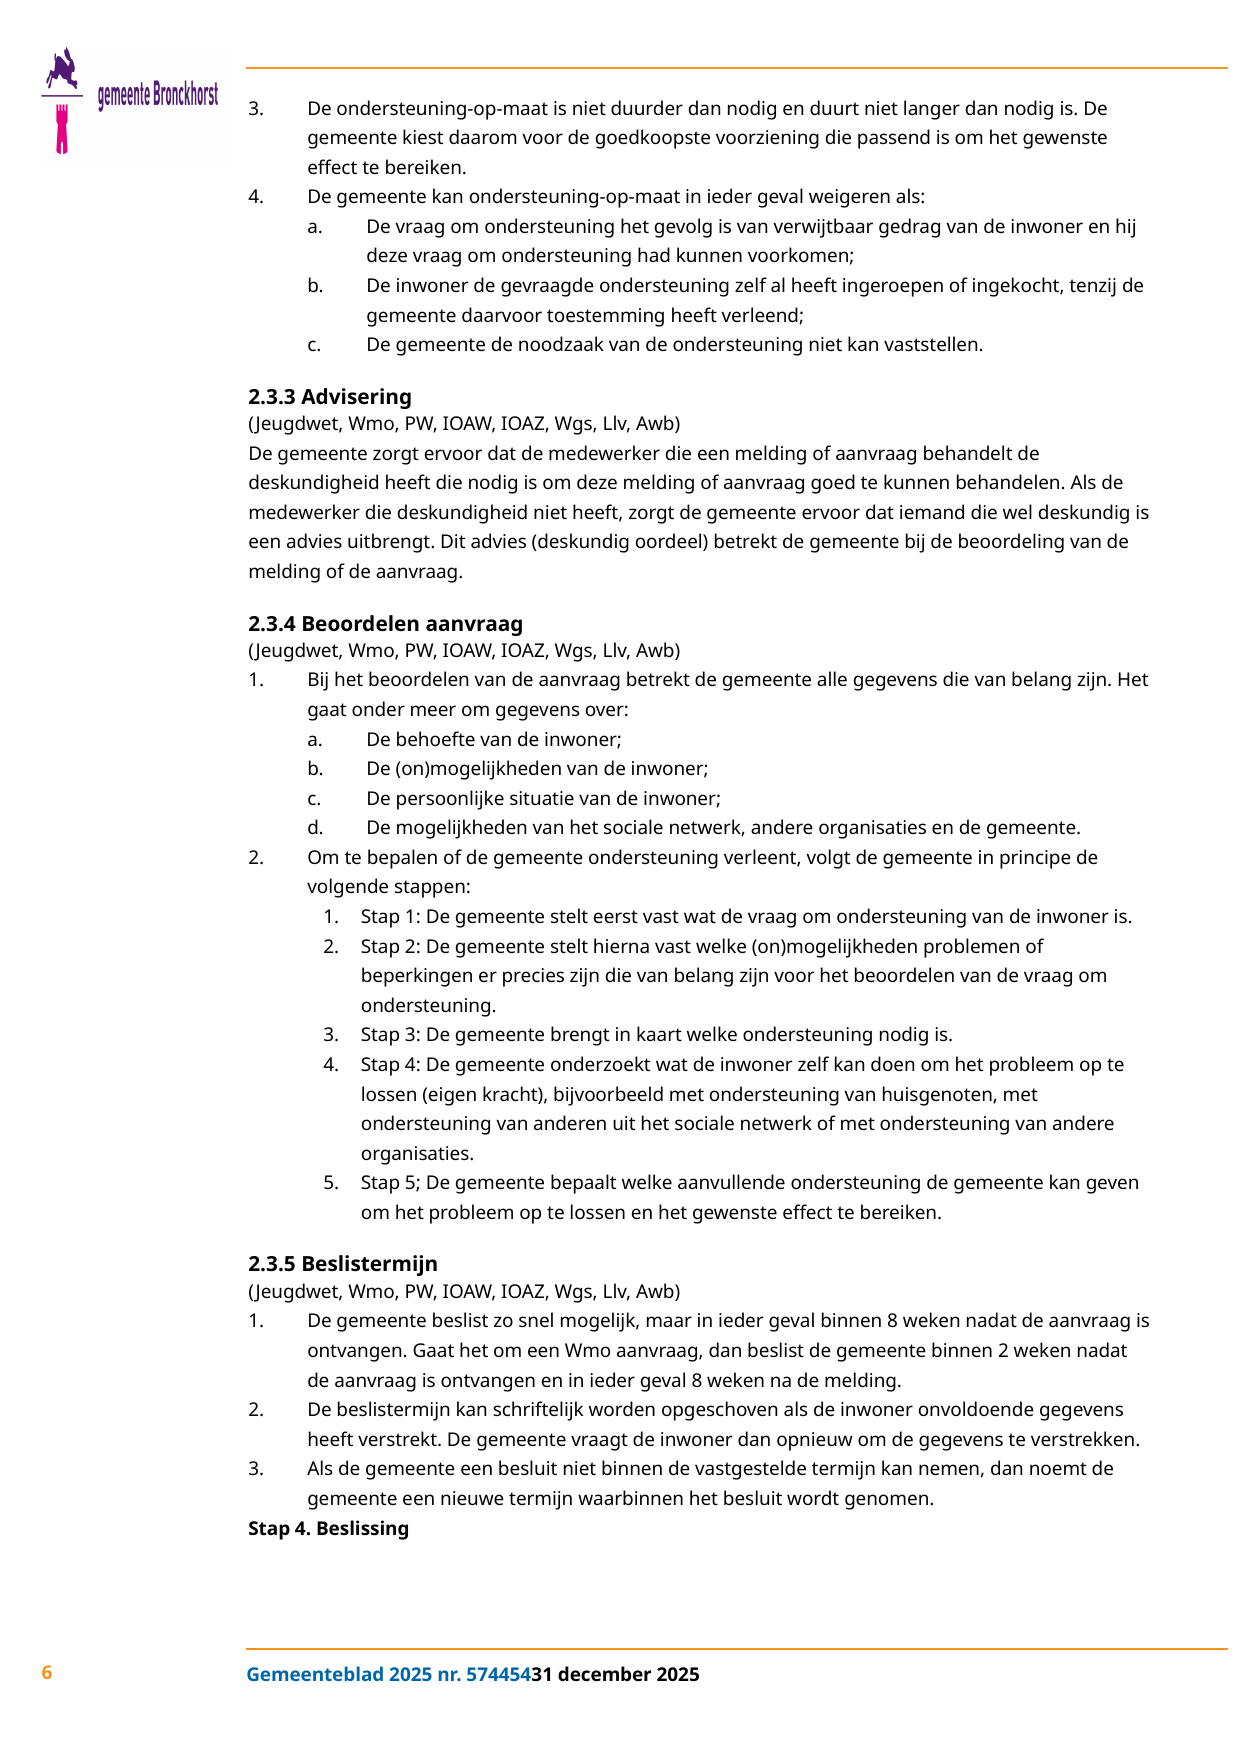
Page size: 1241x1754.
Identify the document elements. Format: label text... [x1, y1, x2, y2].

picture [41, 47, 231, 172]
list Bij het beoordelen van de aanvraag betrekt de gemeente alle gegevens die van belang zijn. Het gaat onder meer om gegevens over: [248, 667, 1152, 722]
list Stap 4: De gemeente onderzoekt wat de inwoner zelf kan doen om het probleem op te lossen (eigen kracht), bijvoorbeeld met ondersteuning van huisgenoten, met ondersteuning van anderen uit het sociale netwerk of met ondersteuning van andere organisaties. [323, 1051, 1152, 1166]
text Stap 4. Beslissing [248, 1515, 1152, 1540]
list De inwoner de gevraagde ondersteuning zelf al heeft ingeroepen of ingekocht, tenzij de gemeente daarvoor toestemming heeft verleend; [307, 272, 1152, 328]
list De vraag om ondersteuning het gevolg is van verwijtbaar gedrag van de inwoner en hij deze vraag om ondersteuning had kunnen voorkomen; [307, 213, 1152, 268]
list De gemeente kan ondersteuning-op-maat in ieder geval weigeren als: [248, 183, 1152, 209]
text 2.3.5 Beslistermijn [248, 1249, 1152, 1278]
text 2.3.3 Advisering [248, 382, 1152, 410]
list De behoefte van de inwoner; [307, 726, 1152, 752]
list Als de gemeente een besluit niet binnen de vastgestelde termijn kan nemen, dan noemt de gemeente een nieuwe termijn waarbinnen het besluit wordt genomen. [248, 1456, 1152, 1511]
list De (on)mogelijkheden van de inwoner; [307, 755, 1152, 781]
text (Jeugdwet, Wmo, PW, IOAW, IOAZ, Wgs, Llv, Awb) [248, 1278, 1152, 1304]
list De mogelijkheden van het sociale netwerk, andere organisaties en de gemeente. [307, 814, 1152, 840]
list De gemeente de noodzaak van de ondersteuning niet kan vaststellen. [307, 331, 1152, 357]
list Om te bepalen of de gemeente ondersteuning verleent, volgt de gemeente in principe de volgende stappen: [248, 844, 1152, 899]
list Stap 3: De gemeente brengt in kaart welke ondersteuning nodig is. [323, 1022, 1152, 1047]
list Stap 1: De gemeente stelt eerst vast wat de vraag om ondersteuning van de inwoner is. [323, 903, 1152, 929]
text (Jeugdwet, Wmo, PW, IOAW, IOAZ, Wgs, Llv, Awb) [248, 410, 1152, 436]
list Stap 2: De gemeente stelt hierna vast welke (on)mogelijkheden problemen of beperkingen er precies zijn die van belang zijn voor het beoordelen van de vraag om ondersteuning. [323, 933, 1152, 1018]
list De beslistermijn kan schriftelijk worden opgeschoven als de inwoner onvoldoende gegevens heeft verstrekt. De gemeente vraagt de inwoner dan opnieuw om de gegevens te verstrekken. [248, 1396, 1152, 1452]
text De gemeente zorgt ervoor dat de medewerker die een melding of aanvraag behandelt de deskundigheid heeft die nodig is om deze melding of aanvraag goed te kunnen behandelen. Als de medewerker die deskundigheid niet heeft, zorgt de gemeente ervoor dat iemand die wel deskundig is een advies uitbrengt. Dit advies (deskundig oordeel) betrekt de gemeente bij de beoordeling van de melding of de aanvraag. [248, 440, 1152, 584]
list De persoonlijke situatie van de inwoner; [307, 785, 1152, 811]
list De gemeente beslist zo snel mogelijk, maar in ieder geval binnen 8 weken nadat de aanvraag is ontvangen. Gaat het om een Wmo aanvraag, dan beslist de gemeente binnen 2 weken nadat de aanvraag is ontvangen en in ieder geval 8 weken na de melding. [248, 1308, 1152, 1392]
list De ondersteuning-op-maat is niet duurder dan nodig en duurt niet langer dan nodig is. De gemeente kiest daarom voor de goedkoopste voorziening die passend is om het gewenste effect te bereiken. [248, 95, 1152, 180]
text (Jeugdwet, Wmo, PW, IOAW, IOAZ, Wgs, Llv, Awb) [248, 637, 1152, 663]
text 2.3.4 Beoordelen aanvraag [248, 609, 1152, 637]
list Stap 5; De gemeente bepaalt welke aanvullende ondersteuning de gemeente kan geven om het probleem op te lossen en het gewenste effect te bereiken. [323, 1169, 1152, 1225]
